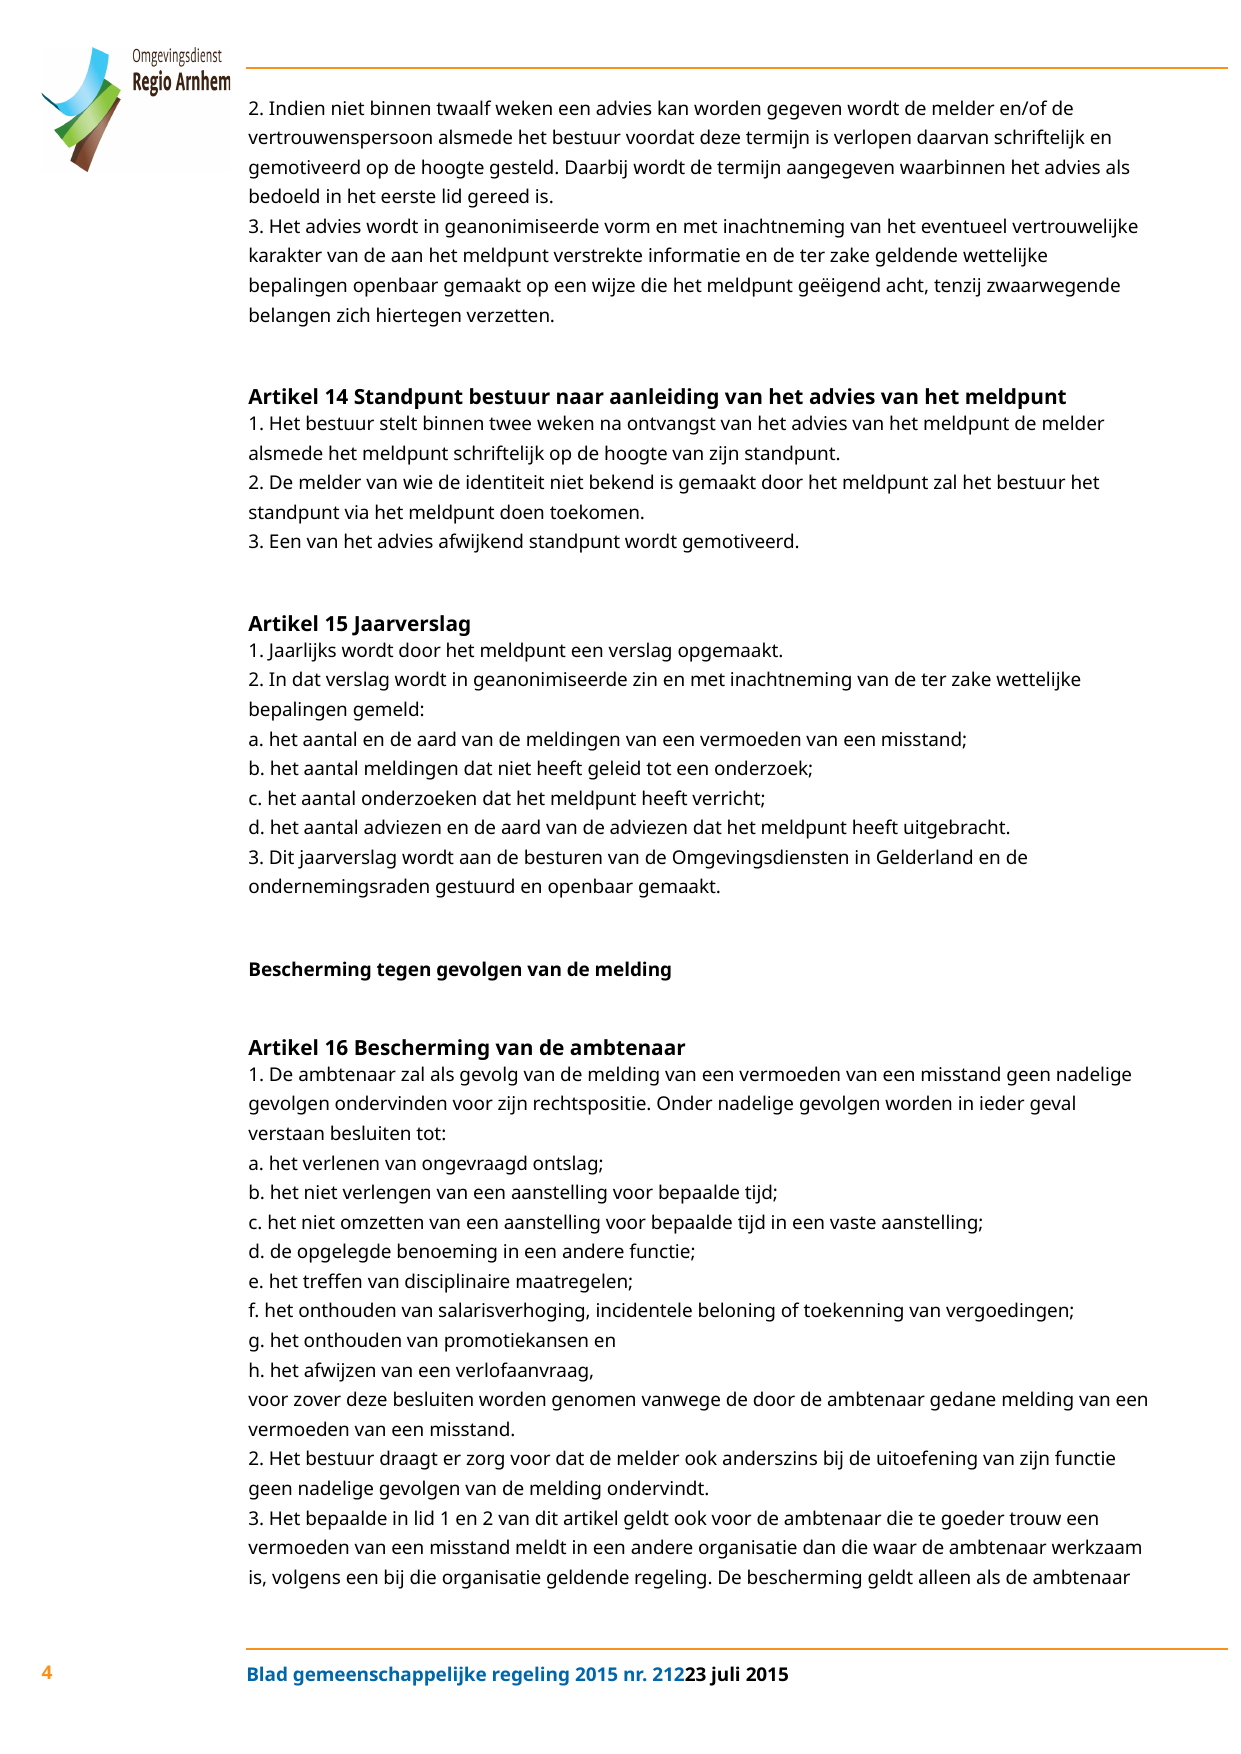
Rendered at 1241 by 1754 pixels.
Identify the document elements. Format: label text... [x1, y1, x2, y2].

text Bescherming tegen gevolgen van de melding [248, 954, 1152, 982]
text voor zover deze besluiten worden genomen vanwege de door de ambtenaar gedane melding van een vermoeden van een misstand. [248, 1386, 1152, 1442]
text c. het aantal onderzoeken dat het meldpunt heeft verricht; [248, 785, 1152, 811]
text 1. De ambtenaar zal als gevolg van de melding van een vermoeden van een misstand geen nadelige gevolgen ondervinden voor zijn rechtspositie. Onder nadelige gevolgen worden in ieder geval verstaan besluiten tot: [248, 1061, 1152, 1146]
text b. het aantal meldingen dat niet heeft geleid tot een onderzoek; [248, 755, 1152, 781]
text 3. Een van het advies afwijkend standpunt wordt gemotiveerd. [248, 529, 1152, 554]
text 1. Jaarlijks wordt door het meldpunt een verslag opgemaakt. [248, 637, 1152, 663]
text Artikel 14 Standpunt bestuur naar aanleiding van het advies van het meldpunt [248, 382, 1152, 410]
text 3. Dit jaarverslag wordt aan de besturen van de Omgevingsdiensten in Gelderland en de ondernemingsraden gestuurd en openbaar gemaakt. [248, 844, 1152, 899]
text Artikel 15 Jaarverslag [248, 609, 1152, 637]
text d. de opgelegde benoeming in een andere functie; [248, 1238, 1152, 1264]
text b. het niet verlengen van een aanstelling voor bepaalde tijd; [248, 1179, 1152, 1205]
text 2. Indien niet binnen twaalf weken een advies kan worden gegeven wordt de melder en/of de vertrouwenspersoon alsmede het bestuur voordat deze termijn is verlopen daarvan schriftelijk en gemotiveerd op de hoogte gesteld. Daarbij wordt de termijn aangegeven waarbinnen het advies als bedoeld in het eerste lid gereed is. [248, 95, 1152, 209]
text h. het afwijzen van een verlofaanvraag, [248, 1357, 1152, 1383]
text a. het aantal en de aard van de meldingen van een vermoeden van een misstand; [248, 726, 1152, 752]
picture [41, 47, 231, 172]
text a. het verlenen van ongevraagd ontslag; [248, 1150, 1152, 1176]
text f. het onthouden van salarisverhoging, incidentele beloning of toekenning van vergoedingen; [248, 1298, 1152, 1323]
text Artikel 16 Bescherming van de ambtenaar [248, 1033, 1152, 1061]
text 1. Het bestuur stelt binnen twee weken na ontvangst van het advies van het meldpunt de melder alsmede het meldpunt schriftelijk op de hoogte van zijn standpunt. [248, 410, 1152, 466]
text 2. In dat verslag wordt in geanonimiseerde zin en met inachtneming van de ter zake wettelijke bepalingen gemeld: [248, 667, 1152, 722]
text e. het treffen van disciplinaire maatregelen; [248, 1268, 1152, 1294]
text c. het niet omzetten van een aanstelling voor bepaalde tijd in een vaste aanstelling; [248, 1209, 1152, 1235]
text 2. Het bestuur draagt er zorg voor dat de melder ook anderszins bij de uitoefening van zijn functie geen nadelige gevolgen van de melding ondervindt. [248, 1446, 1152, 1501]
text 3. Het bepaalde in lid 1 en 2 van dit artikel geldt ook voor de ambtenaar die te goeder trouw een vermoeden van een misstand meldt in een andere organisatie dan die waar de ambtenaar werkzaam is, volgens een bij die organisatie geldende regeling. De bescherming geldt alleen als de ambtenaar [248, 1505, 1152, 1590]
text d. het aantal adviezen en de aard van de adviezen dat het meldpunt heeft uitgebracht. [248, 814, 1152, 840]
text 2. De melder van wie de identiteit niet bekend is gemaakt door het meldpunt zal het bestuur het standpunt via het meldpunt doen toekomen. [248, 469, 1152, 525]
text g. het onthouden van promotiekansen en [248, 1327, 1152, 1353]
text 3. Het advies wordt in geanonimiseerde vorm en met inachtneming van het eventueel vertrouwelijke karakter van de aan het meldpunt verstrekte informatie en de ter zake geldende wettelijke bepalingen openbaar gemaakt op een wijze die het meldpunt geëigend acht, tenzij zwaarwegende belangen zich hiertegen verzetten. [248, 213, 1152, 328]
